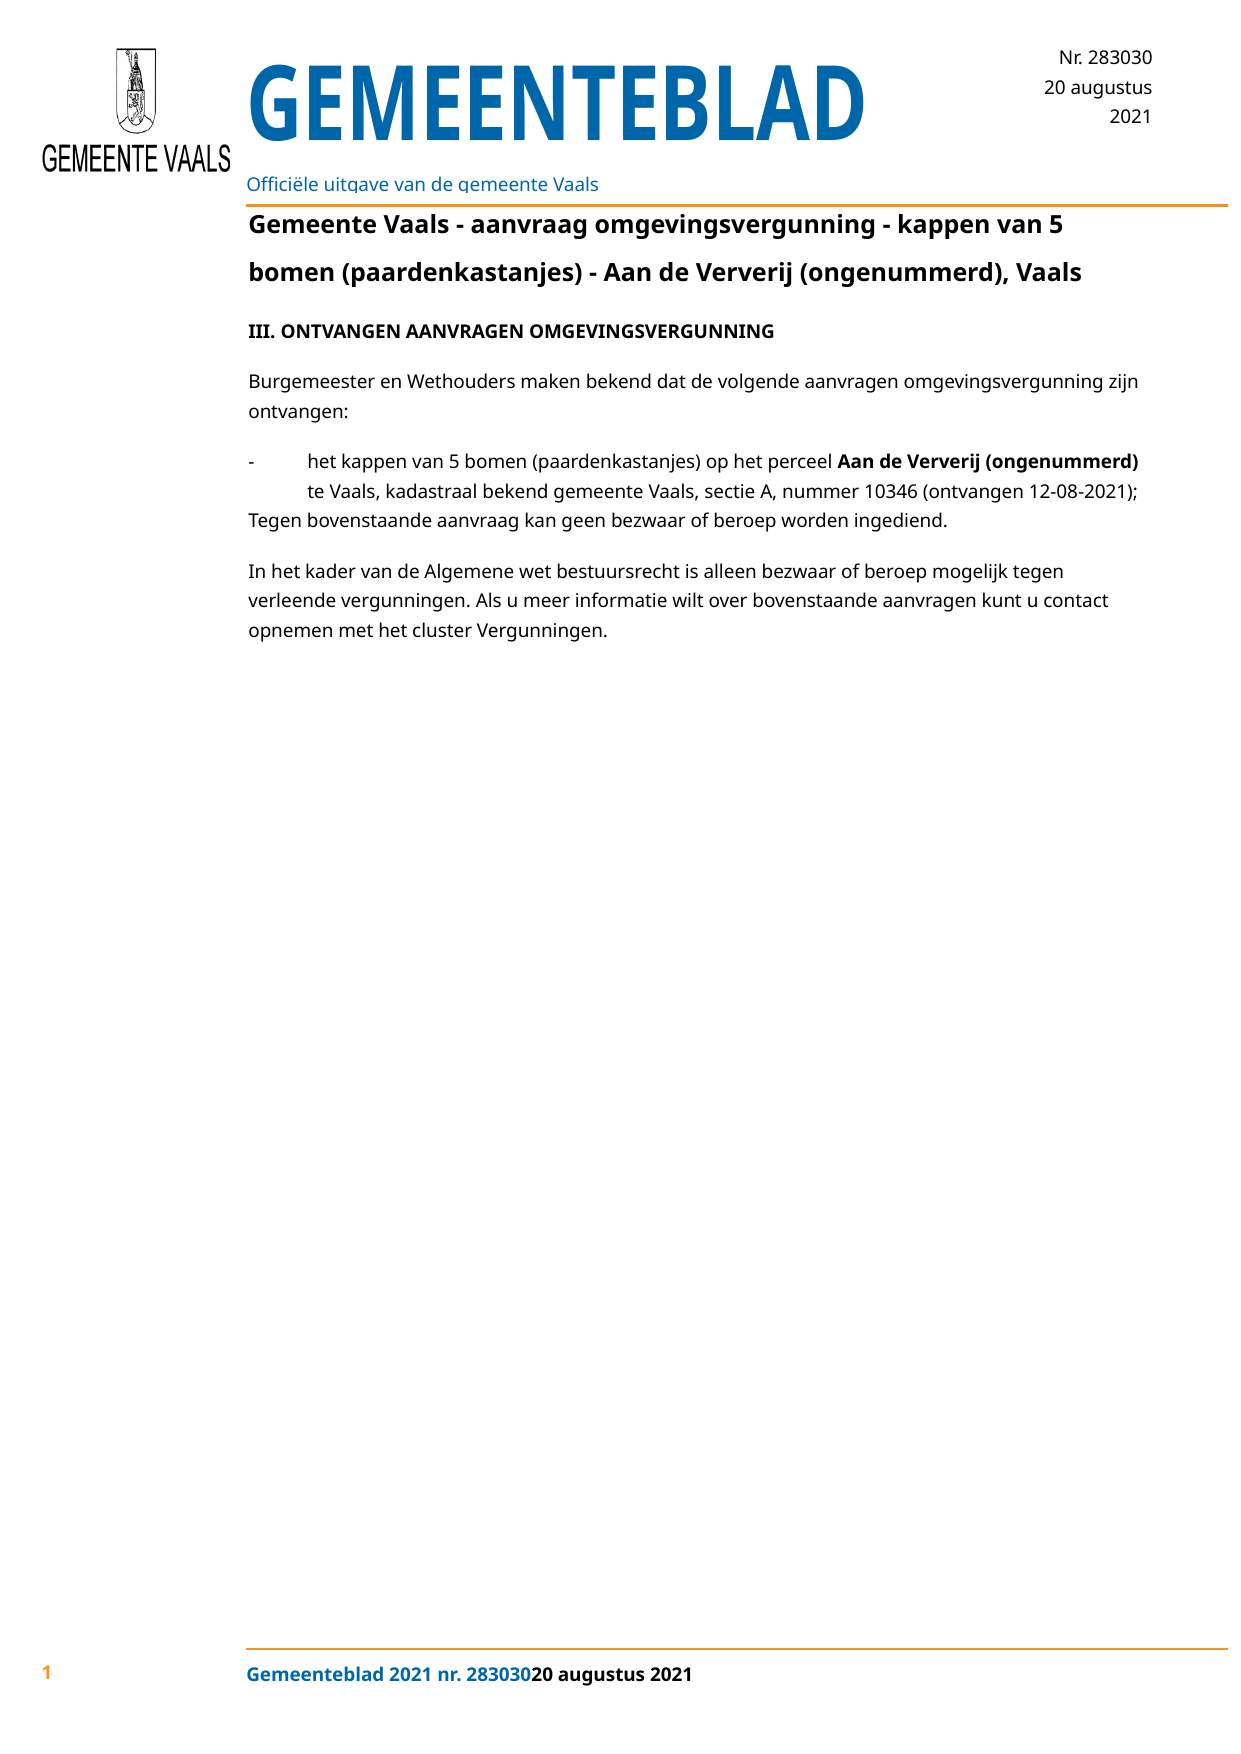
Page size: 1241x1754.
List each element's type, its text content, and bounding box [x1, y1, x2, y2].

text III. ONTVANGEN AANVRAGEN OMGEVINGSVERGUNNING [248, 318, 1152, 344]
text Tegen bovenstaande aanvraag kan geen bezwaar of beroep worden ingediend. [248, 507, 1152, 533]
text Burgemeester en Wethouders maken bekend dat de volgende aanvragen omgevingsvergunning zijn ontvangen: [248, 368, 1152, 424]
text Gemeente Vaals - aanvraag omgevingsvergunning - kappen van 5 bomen (paardenkastanjes) - Aan de Ververij (ongenummerd), Vaals [248, 207, 1152, 288]
list het kappen van 5 bomen (paardenkastanjes) op het perceel Aan de Ververij (ongenummerd) te Vaals, kadastraal bekend gemeente Vaals, sectie A, nummer 10346 (ontvangen 12-08-2021); [248, 448, 1152, 504]
text In het kader van de Algemene wet bestuursrecht is alleen bezwaar of beroep mogelijk tegen verleende vergunningen. Als u meer informatie wilt over bovenstaande aanvragen kunt u contact opnemen met het cluster Vergunningen. [248, 558, 1152, 643]
picture [41, 47, 231, 172]
